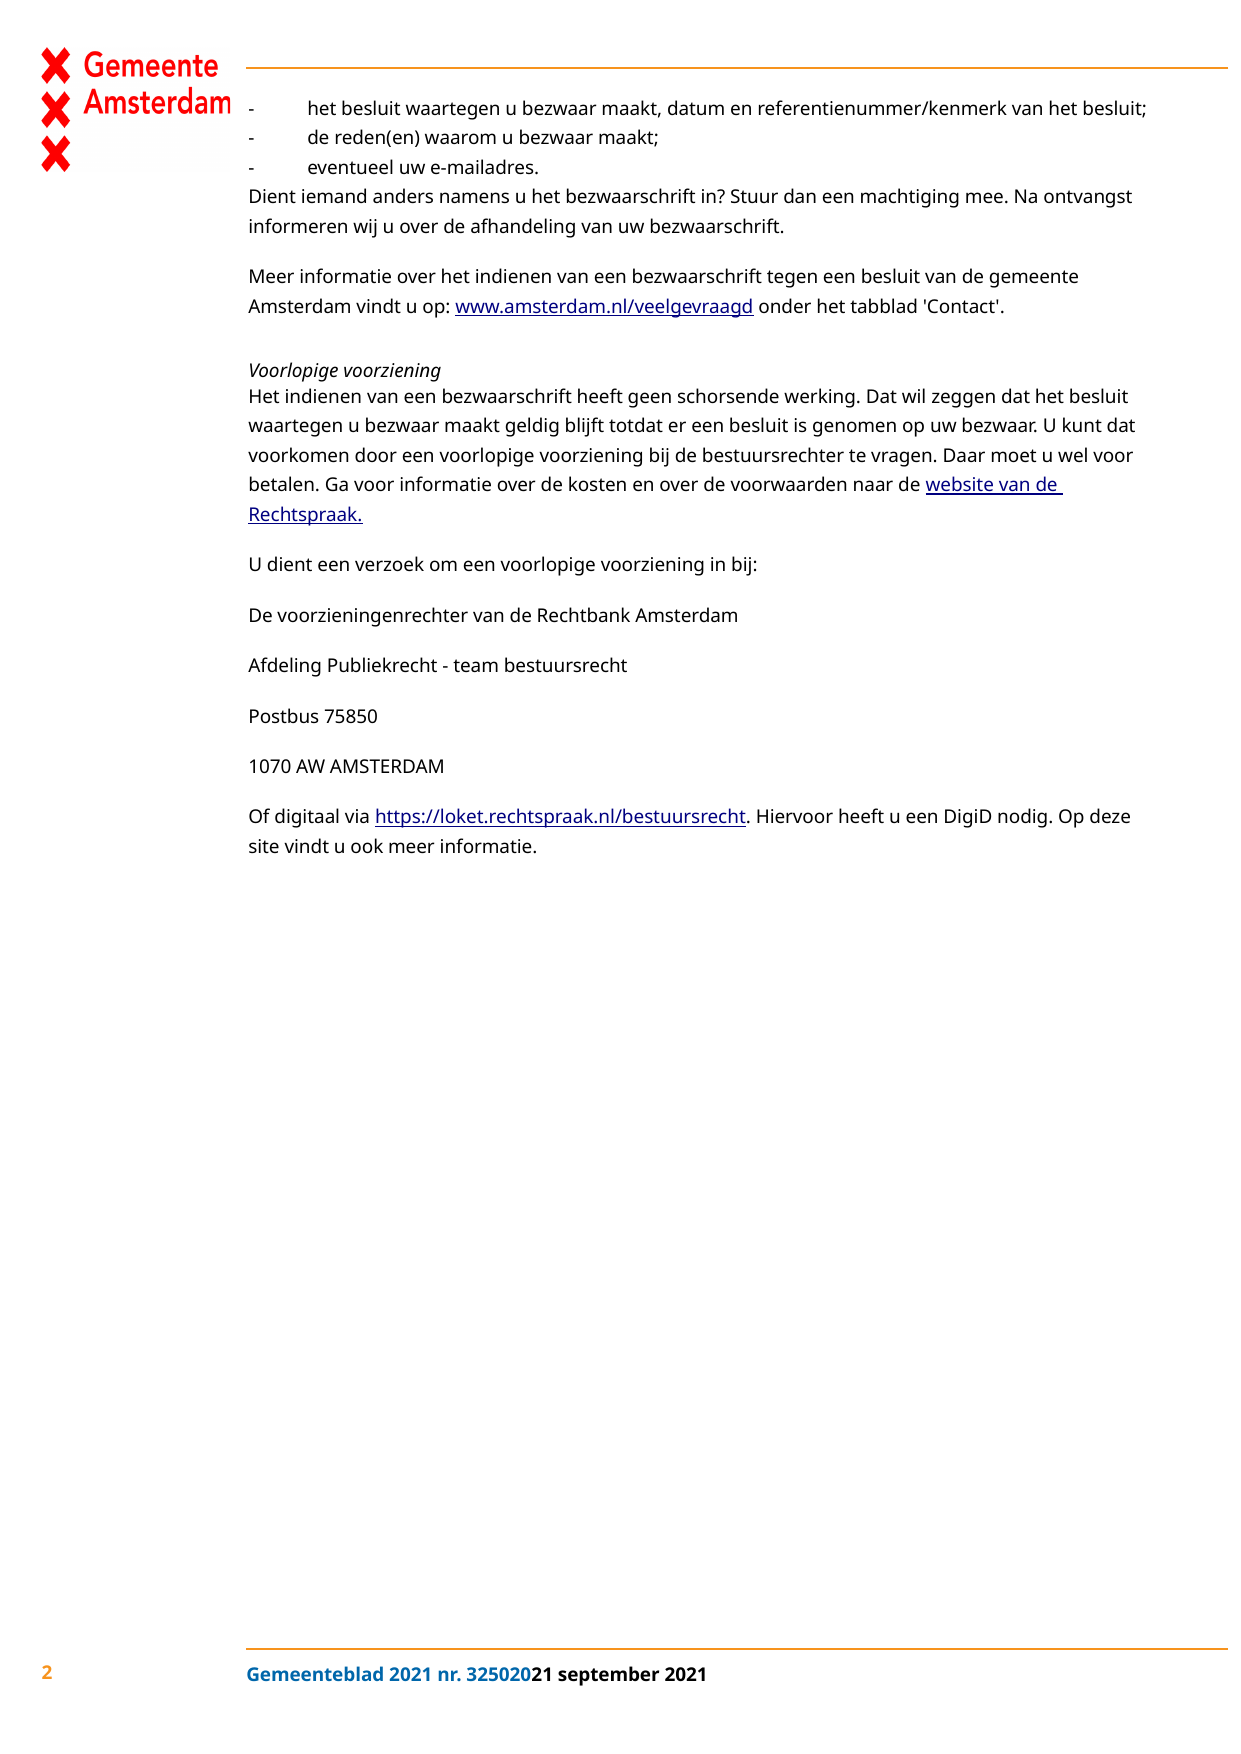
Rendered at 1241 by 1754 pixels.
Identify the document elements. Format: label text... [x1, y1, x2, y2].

text Afdeling Publiekrecht - team bestuursrecht [248, 652, 1152, 678]
text Voorlopige voorziening [248, 357, 1152, 383]
list de reden(en) waarom u bezwaar maakt; [248, 124, 1152, 150]
picture [41, 47, 231, 172]
text Meer informatie over het indienen van een bezwaarschrift tegen een besluit van de gemeente Amsterdam vindt u op: www.amsterdam.nl/veelgevraagd onder het tabblad 'Contact'. [248, 263, 1152, 319]
text 1070 AW AMSTERDAM [248, 753, 1152, 779]
list eventueel uw e-mailadres. [248, 154, 1152, 180]
text U dient een verzoek om een voorlopige voorziening in bij: [248, 552, 1152, 577]
text Of digitaal via https://loket.rechtspraak.nl/bestuursrecht. Hiervoor heeft u een DigiD nodig. Op deze site vindt u ook meer informatie. [248, 804, 1152, 859]
text De voorzieningenrechter van de Rechtbank Amsterdam [248, 602, 1152, 628]
text Postbus 75850 [248, 703, 1152, 728]
text Het indienen van een bezwaarschrift heeft geen schorsende werking. Dat wil zeggen dat het besluit waartegen u bezwaar maakt geldig blijft totdat er een besluit is genomen op uw bezwaar. U kunt dat voorkomen door een voorlopige voorziening bij de bestuursrechter te vragen. Daar moet u wel voor betalen. Ga voor informatie over de kosten en over de voorwaarden naar de website van de Rechtspraak. [248, 383, 1152, 527]
list het besluit waartegen u bezwaar maakt, datum en referentienummer/kenmerk van het besluit; [248, 95, 1152, 121]
text Dient iemand anders namens u het bezwaarschrift in? Stuur dan een machtiging mee. Na ontvangst informeren wij u over de afhandeling van uw bezwaarschrift. [248, 183, 1152, 239]
